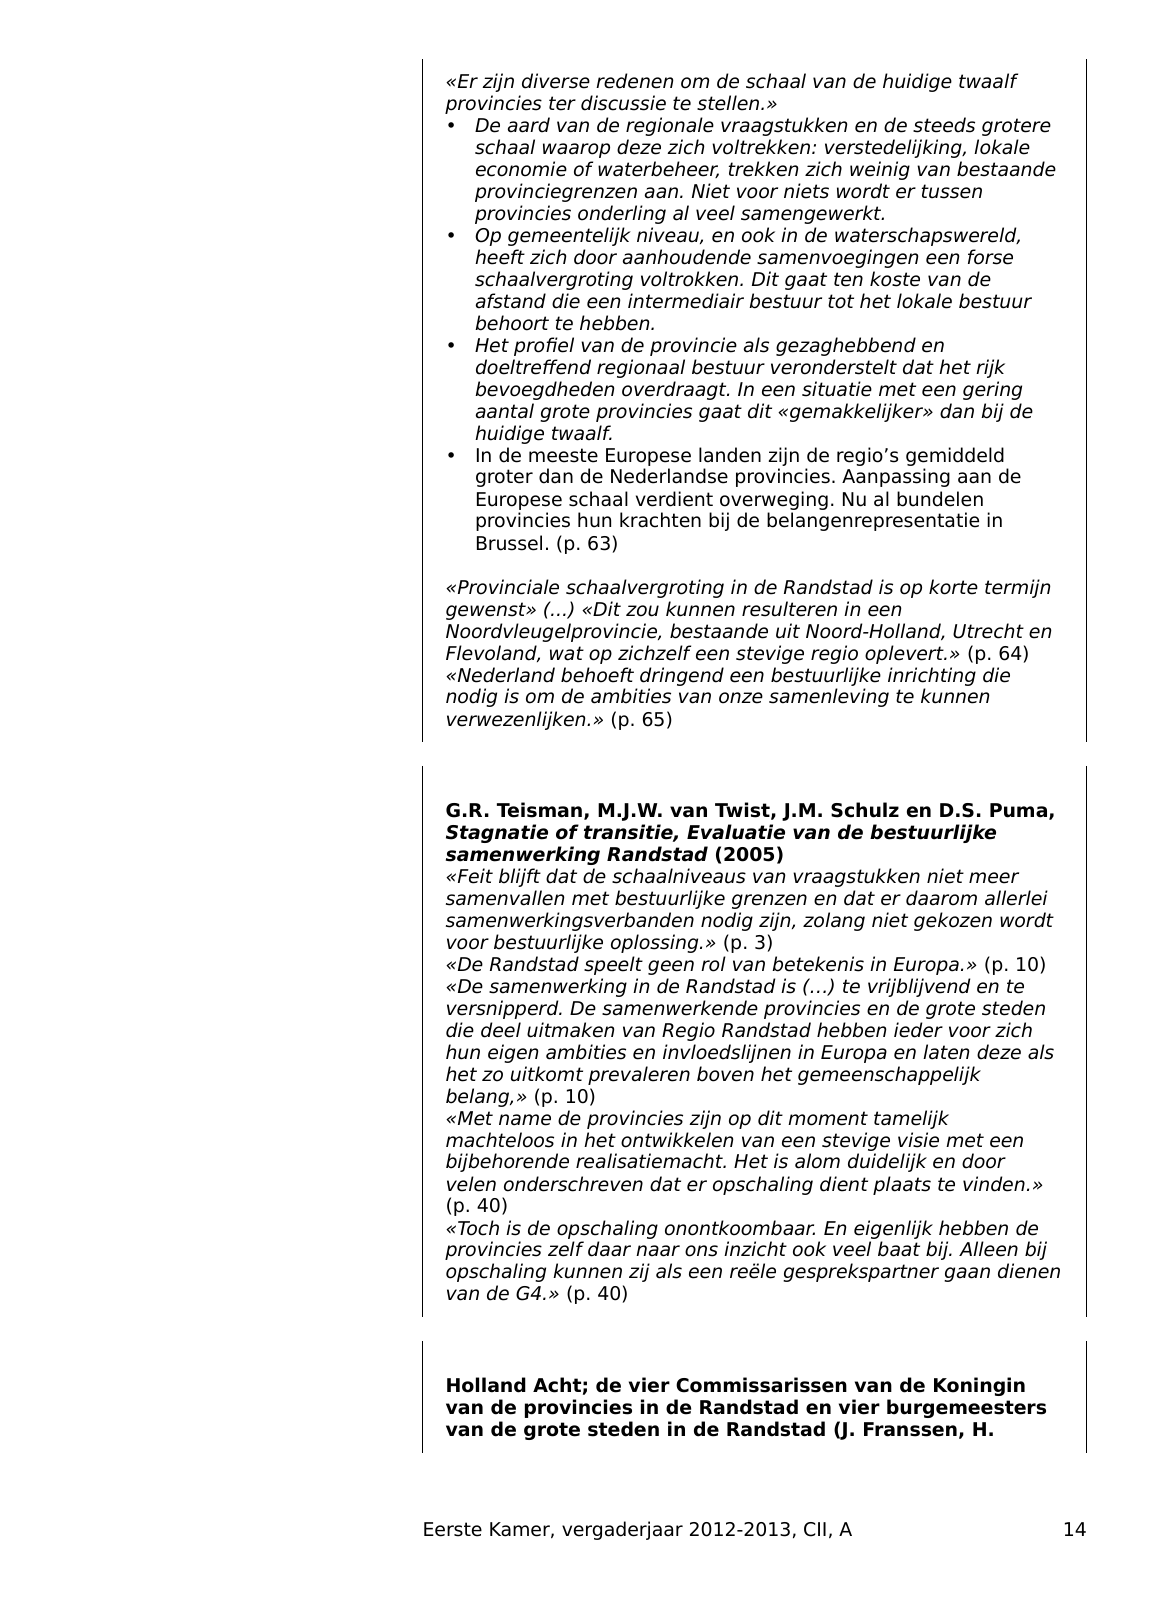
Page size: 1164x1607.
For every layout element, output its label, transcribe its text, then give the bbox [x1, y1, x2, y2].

table_header Holland Acht; de vier Commissarissen van de Koningin van de provincies in de Randstad en vier burgemeesters van de grote steden in de Randstad (J. Franssen, H. [423, 1341, 1086, 1452]
table_header «Er zijn diverse redenen om de schaal van de huidige twaalf provincies ter discussie te stellen.» • De aard van de regionale vraagstukken en de steeds grotere schaal waarop deze zich voltrekken: verstedelijking, lokale economie of waterbeheer, trekken zich weinig van bestaande provinciegrenzen aan. Niet voor niets wordt er tussen provincies onderling al veel samengewerkt. • Op gemeentelijk niveau, en ook in de waterschapswereld, heeft zich door aanhoudende samenvoegingen een forse schaalvergroting voltrokken. Dit gaat ten koste van de afstand die een intermediair bestuur tot het lokale bestuur behoort te hebben. • Het profiel van de provincie als gezaghebbend en doeltreffend regionaal bestuur veronderstelt dat het rijk bevoegdheden overdraagt. In een situatie met een gering aantal grote provincies gaat dit «gemakkelijker» dan bij de huidige twaalf. • In de meeste Europese landen zijn de regio’s gemiddeld groter dan de Nederlandse provincies. Aanpassing aan de Europese schaal verdient overweging. Nu al bundelen provincies hun krachten bij de belangenrepresentatie in Brussel. (p. 63) «Provinciale schaalvergroting in de Randstad is op korte termijn gewenst» (...) «Dit zou kunnen resulteren in een Noordvleugelprovincie, bestaande uit Noord-Holland, Utrecht en Flevoland, wat op zichzelf een stevige regio oplevert.» (p. 64) «Nederland behoeft dringend een bestuurlijke inrichting die nodig is om de ambities van onze samenleving te kunnen verwezenlijken.» (p. 65) [423, 59, 1086, 742]
table_header G.R. Teisman, M.J.W. van Twist, J.M. Schulz en D.S. Puma, Stagnatie of transitie, Evaluatie van de bestuurlijke samenwerking Randstad (2005) «Feit blijft dat de schaalniveaus van vraagstukken niet meer samenvallen met bestuurlijke grenzen en dat er daarom allerlei samenwerkingsverbanden nodig zijn, zolang niet gekozen wordt voor bestuurlijke oplossing.» (p. 3) «De Randstad speelt geen rol van betekenis in Europa.» (p. 10) «De samenwerking in de Randstad is (…) te vrijblijvend en te versnipperd. De samenwerkende provincies en de grote steden die deel uitmaken van Regio Randstad hebben ieder voor zich hun eigen ambities en invloedslijnen in Europa en laten deze als het zo uitkomt prevaleren boven het gemeenschappelijk belang,» (p. 10) «Met name de provincies zijn op dit moment tamelijk machteloos in het ontwikkelen van een stevige visie met een bijbehorende realisatiemacht. Het is alom duidelijk en door velen onderschreven dat er opschaling dient plaats te vinden.» (p. 40) «Toch is de opschaling onontkoombaar. En eigenlijk hebben de provincies zelf daar naar ons inzicht ook veel baat bij. Alleen bij opschaling kunnen zij als een reële gesprekspartner gaan dienen van de G4.» (p. 40) [423, 766, 1086, 1317]
